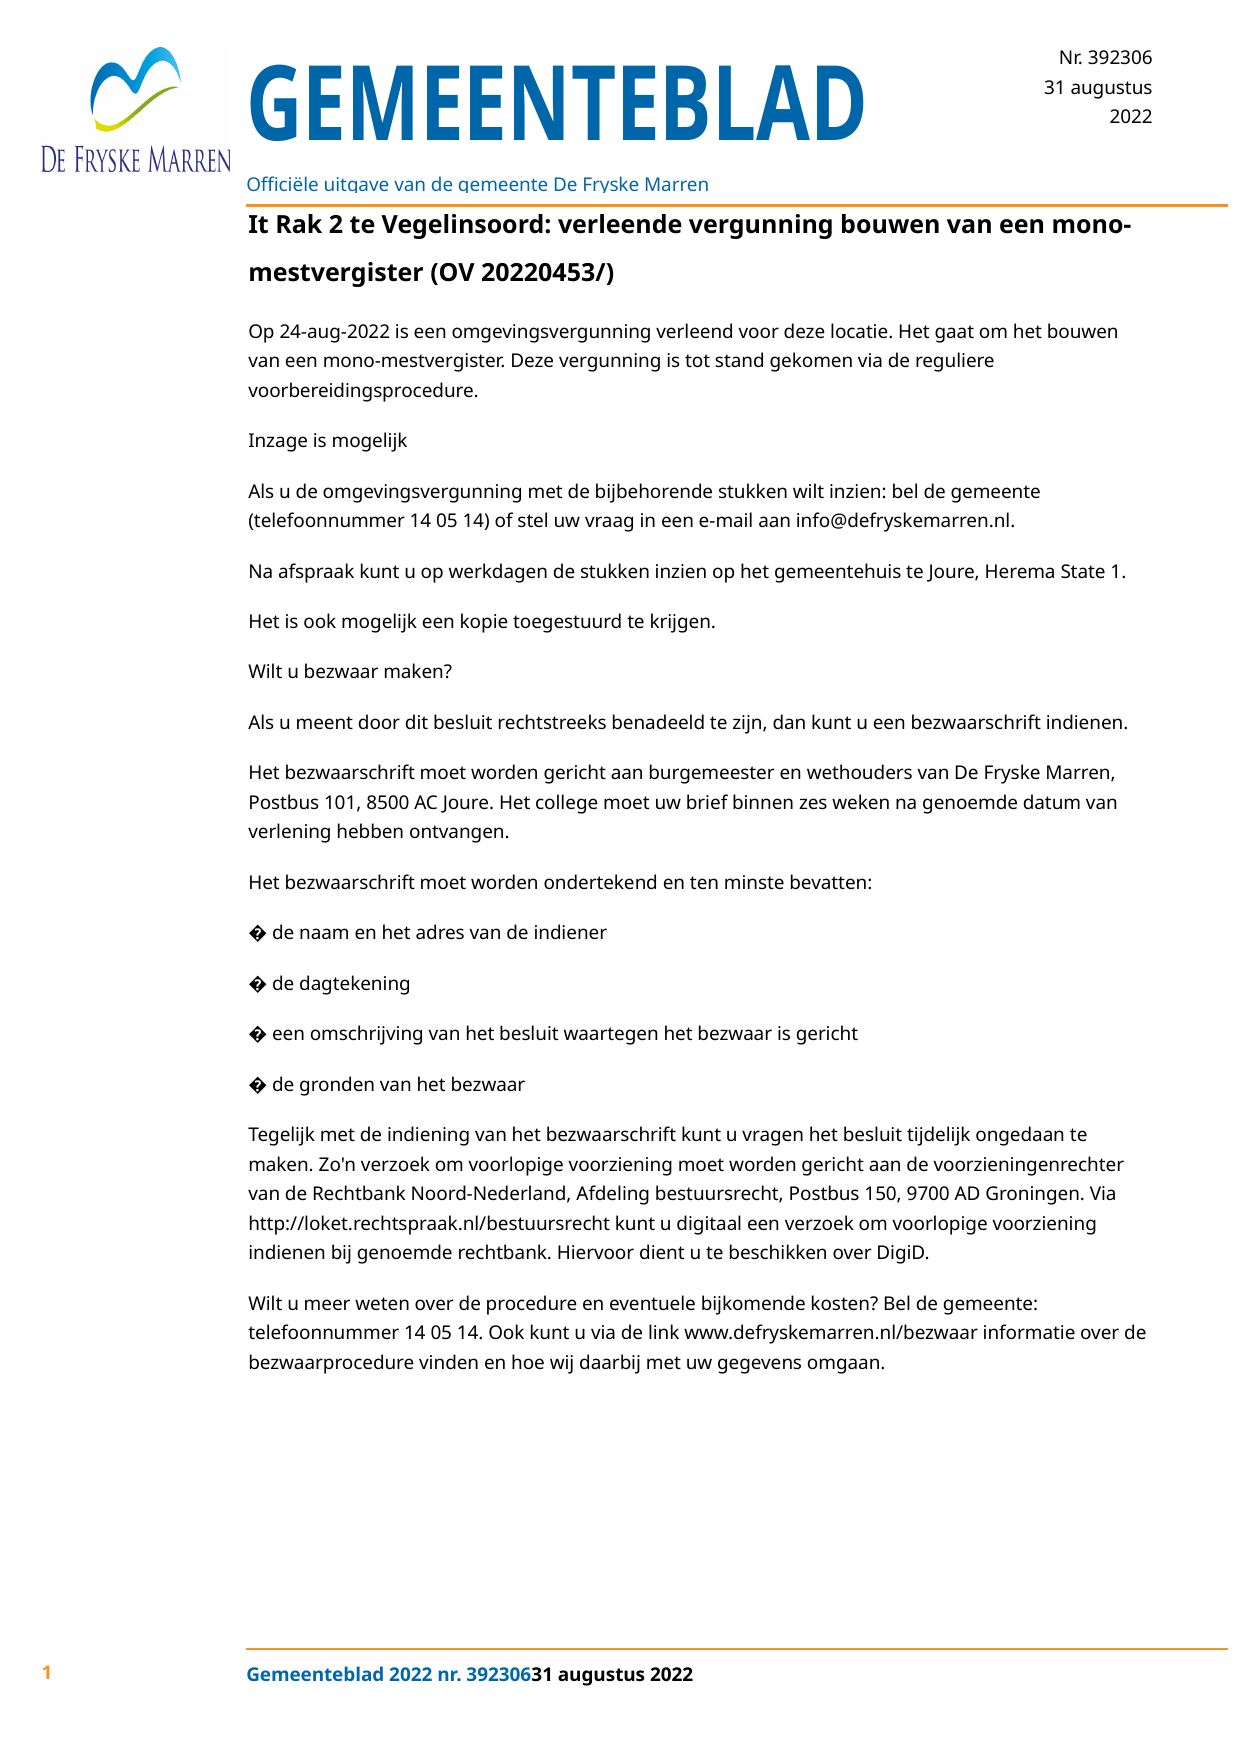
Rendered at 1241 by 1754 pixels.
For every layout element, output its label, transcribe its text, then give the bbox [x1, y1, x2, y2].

picture [41, 47, 231, 172]
text Het is ook mogelijk een kopie toegestuurd te krijgen. [248, 608, 1152, 634]
text � de dagtekening [248, 970, 1152, 996]
text Inzage is mogelijk [248, 427, 1152, 453]
text � de naam en het adres van de indiener [248, 919, 1152, 945]
text Tegelijk met de indiening van het bezwaarschrift kunt u vragen het besluit tijdelijk ongedaan te maken. Zo'n verzoek om voorlopige voorziening moet worden gericht aan de voorzieningenrechter van de Rechtbank Noord-Nederland, Afdeling bestuursrecht, Postbus 150, 9700 AD Groningen. Via http://loket.rechtspraak.nl/bestuursrecht kunt u digitaal een verzoek om voorlopige voorziening indienen bij genoemde rechtbank. Hiervoor dient u te beschikken over DigiD. [248, 1121, 1152, 1265]
text Het bezwaarschrift moet worden ondertekend en ten minste bevatten: [248, 869, 1152, 895]
text Na afspraak kunt u op werkdagen de stukken inzien op het gemeentehuis te Joure, Herema State 1. [248, 558, 1152, 584]
text Als u de omgevingsvergunning met de bijbehorende stukken wilt inzien: bel de gemeente (telefoonnummer 14 05 14) of stel uw vraag in een e-mail aan info@defryskemarren.nl. [248, 478, 1152, 533]
text It Rak 2 te Vegelinsoord: verleende vergunning bouwen van een mono-mestvergister (OV 20220453/) [248, 207, 1152, 288]
text � de gronden van het bezwaar [248, 1071, 1152, 1097]
text � een omschrijving van het besluit waartegen het bezwaar is gericht [248, 1020, 1152, 1046]
text Wilt u bezwaar maken? [248, 659, 1152, 684]
text Wilt u meer weten over de procedure en eventuele bijkomende kosten? Bel de gemeente: telefoonnummer 14 05 14. Ook kunt u via de link www.defryskemarren.nl/bezwaar informatie over de bezwaarprocedure vinden en hoe wij daarbij met uw gegevens omgaan. [248, 1290, 1152, 1375]
text Het bezwaarschrift moet worden gericht aan burgemeester en wethouders van De Fryske Marren, Postbus 101, 8500 AC Joure. Het college moet uw brief binnen zes weken na genoemde datum van verlening hebben ontvangen. [248, 759, 1152, 844]
text Als u meent door dit besluit rechtstreeks benadeeld te zijn, dan kunt u een bezwaarschrift indienen. [248, 709, 1152, 735]
text Op 24-aug-2022 is een omgevingsvergunning verleend voor deze locatie. Het gaat om het bouwen van een mono-mestvergister. Deze vergunning is tot stand gekomen via de reguliere voorbereidingsprocedure. [248, 318, 1152, 403]
